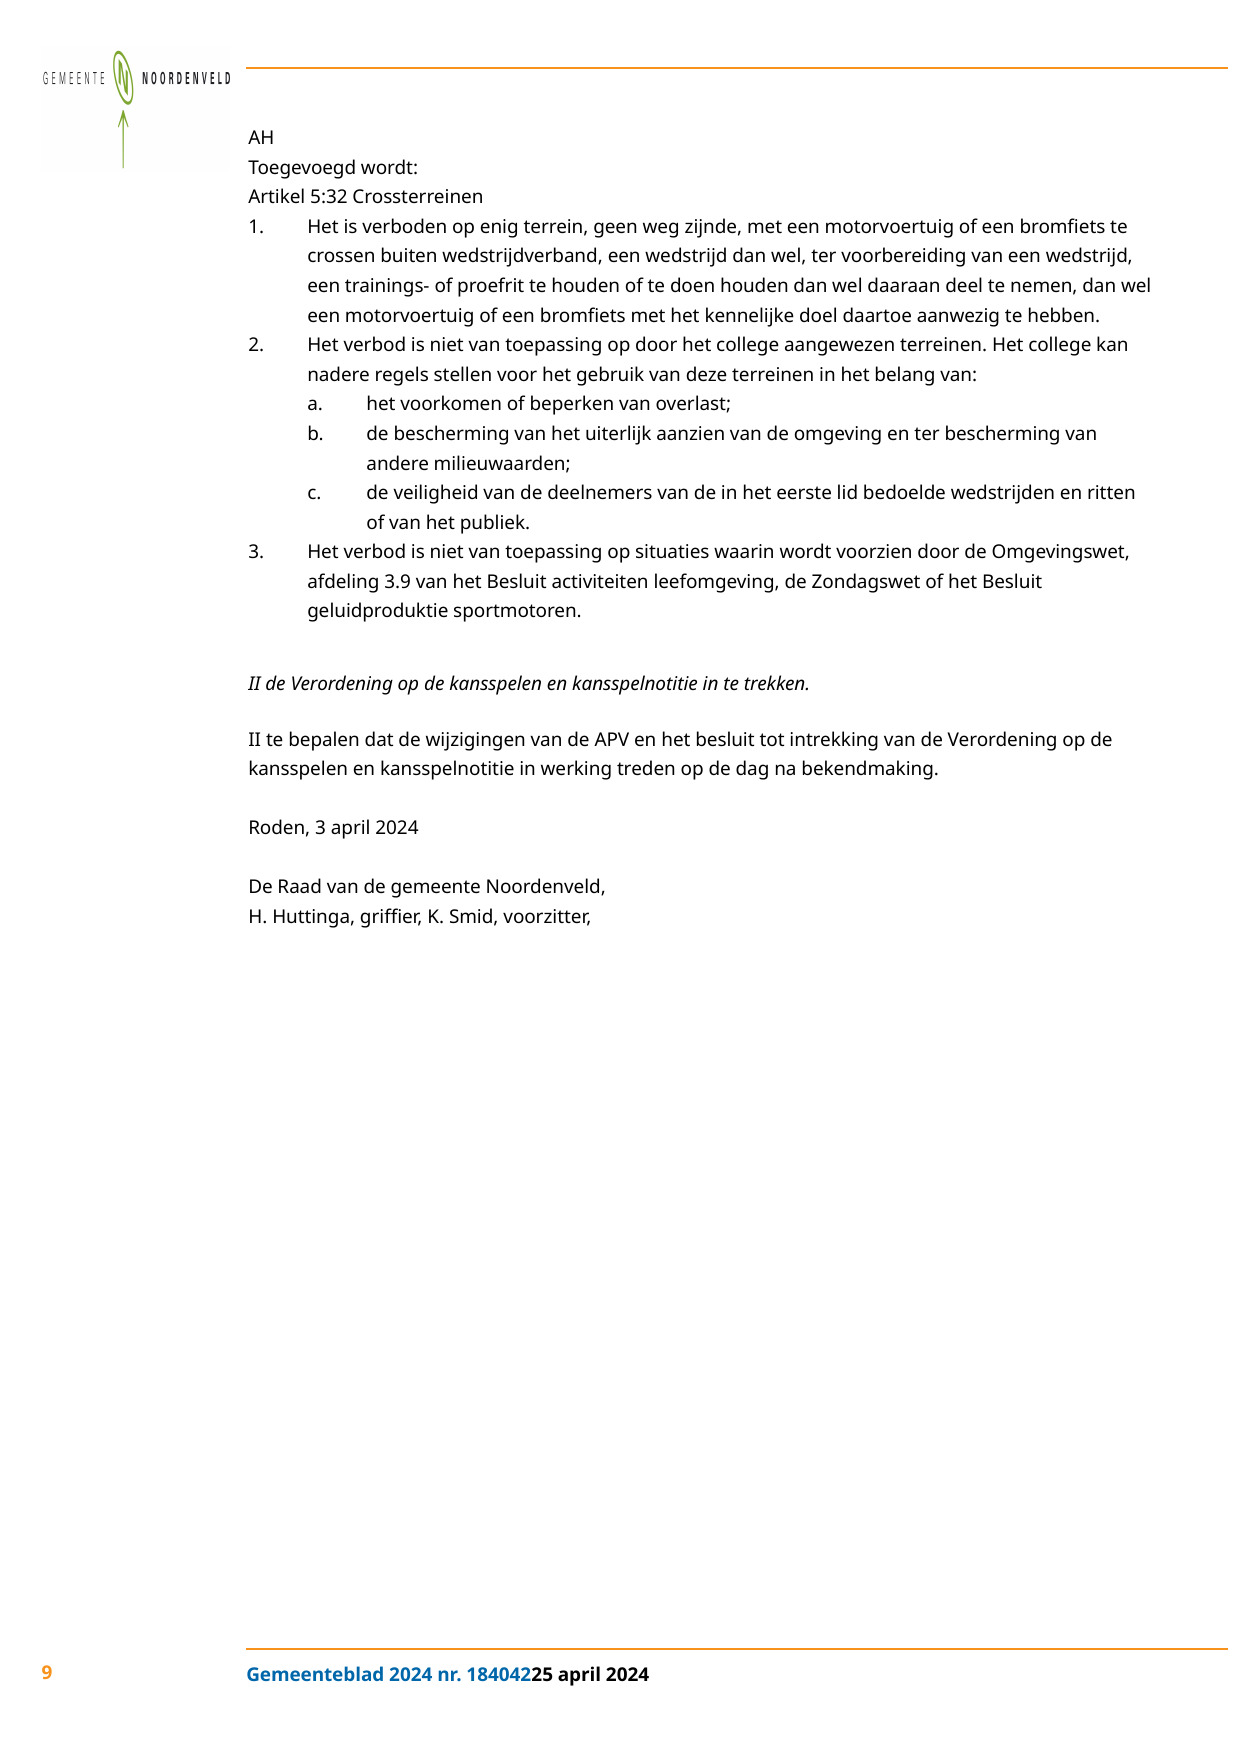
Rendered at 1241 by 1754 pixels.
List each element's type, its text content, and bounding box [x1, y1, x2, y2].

list de veiligheid van de deelnemers van de in het eerste lid bedoelde wedstrijden en ritten of van het publiek. [307, 479, 1152, 535]
list de bescherming van het uiterlijk aanzien van de omgeving en ter bescherming van andere milieuwaarden; [307, 420, 1152, 476]
text De Raad van de gemeente Noordenveld, [248, 874, 1152, 899]
text Toegevoegd wordt: [248, 154, 1152, 180]
list Het verbod is niet van toepassing op door het college aangewezen terreinen. Het college kan nadere regels stellen voor het gebruik van deze terreinen in het belang van: [248, 331, 1152, 387]
text Artikel 5:32 Crossterreinen [248, 183, 1152, 209]
list Het is verboden op enig terrein, geen weg zijnde, met een motorvoertuig of een bromfiets te crossen buiten wedstrijdverband, een wedstrijd dan wel, ter voorbereiding van een wedstrijd, een trainings- of proefrit te houden of te doen houden dan wel daaraan deel te nemen, dan wel een motorvoertuig of een bromfiets met het kennelijke doel daartoe aanwezig te hebben. [248, 213, 1152, 328]
picture [41, 47, 231, 172]
text AH [248, 124, 1152, 150]
text II te bepalen dat de wijzigingen van de APV en het besluit tot intrekking van de Verordening op de kansspelen en kansspelnotitie in werking treden op de dag na bekendmaking. [248, 726, 1152, 781]
text Roden, 3 april 2024 [248, 814, 1152, 840]
list het voorkomen of beperken van overlast; [307, 391, 1152, 416]
list Het verbod is niet van toepassing op situaties waarin wordt voorzien door de Omgevingswet, afdeling 3.9 van het Besluit activiteiten leefomgeving, de Zondagswet of het Besluit geluidproduktie sportmotoren. [248, 538, 1152, 623]
text II de Verordening op de kansspelen en kansspelnotitie in te trekken. [248, 670, 1152, 696]
text H. Huttinga, griffier, K. Smid, voorzitter, [248, 903, 1152, 929]
